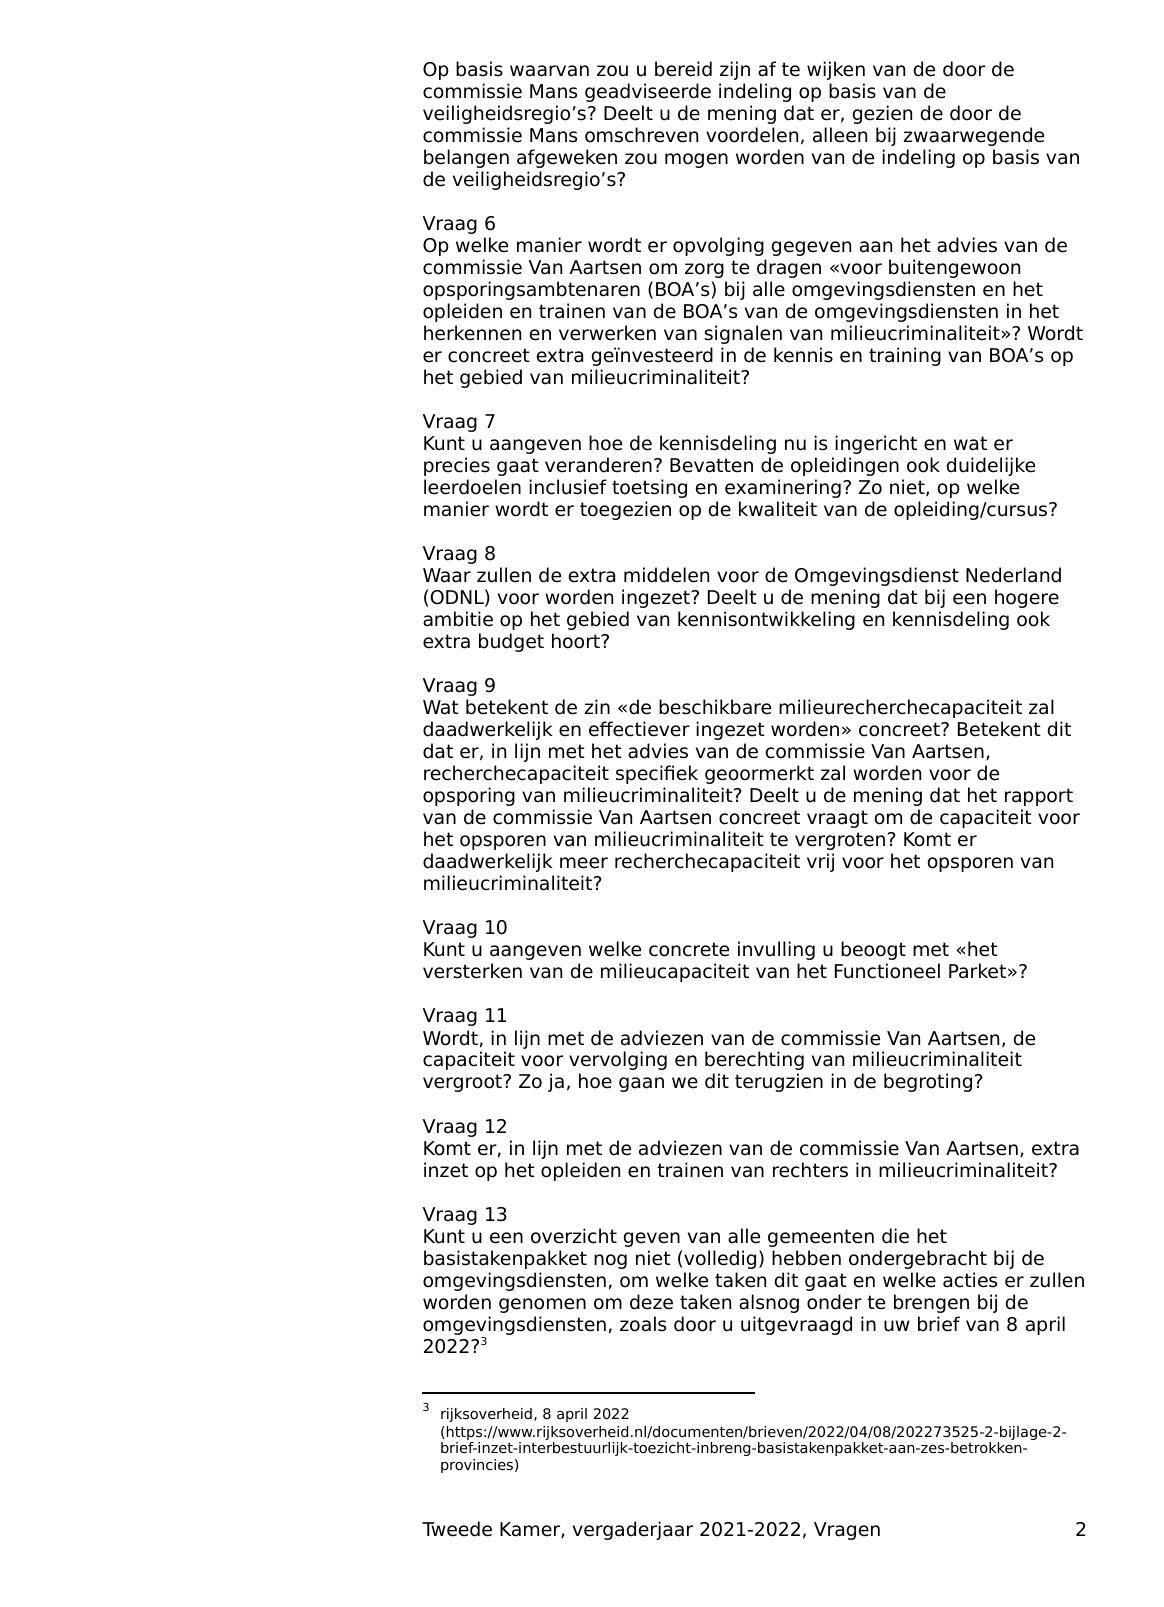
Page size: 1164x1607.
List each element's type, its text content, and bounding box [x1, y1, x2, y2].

text Kunt u aangeven hoe de kennisdeling nu is ingericht en wat er precies gaat veranderen? Bevatten de opleidingen ook duidelijke leerdoelen inclusief toetsing en examinering? Zo niet, op welke manier wordt er toegezien op de kwaliteit van de opleiding/cursus? [422, 433, 1087, 521]
text Kunt u een overzicht geven van alle gemeenten die het basistakenpakket nog niet (volledig) hebben ondergebracht bij de omgevingsdiensten, om welke taken dit gaat en welke acties er zullen worden genomen om deze taken alsnog onder te brengen bij de omgevingsdiensten, zoals door u uitgevraagd in uw brief van 8 april 2022? [422, 1226, 1087, 1357]
text Vraag 9 [422, 675, 1087, 697]
text Op welke manier wordt er opvolging gegeven aan het advies van de commissie Van Aartsen om zorg te dragen «voor buitengewoon opsporingsambtenaren (BOA’s) bij alle omgevingsdiensten en het opleiden en trainen van de BOA’s van de omgevingsdiensten in het herkennen en verwerken van signalen van milieucriminaliteit»? Wordt er concreet extra geïnvesteerd in de kennis en training van BOA’s op het gebied van milieucriminaliteit? [422, 235, 1087, 389]
text Vraag 11 [422, 1005, 1087, 1027]
text Vraag 8 [422, 543, 1087, 565]
text Komt er, in lijn met de adviezen van de commissie Van Aartsen, extra inzet op het opleiden en trainen van rechters in milieucriminaliteit? [422, 1137, 1087, 1181]
text Wat betekent de zin «de beschikbare milieurecherchecapaciteit zal daadwerkelijk en effectiever ingezet worden» concreet? Betekent dit dat er, in lijn met het advies van de commissie Van Aartsen, recherchecapaciteit specifiek geoormerkt zal worden voor de opsporing van milieucriminaliteit? Deelt u de mening dat het rapport van de commissie Van Aartsen concreet vraagt om de capaciteit voor het opsporen van milieucriminaliteit te vergroten? Komt er daadwerkelijk meer recherchecapaciteit vrij voor het opsporen van milieucriminaliteit? [422, 697, 1087, 895]
text rijksoverheid, 8 april 2022 (https://www.rijksoverheid.nl/documenten/brieven/2022/04/08/202273525-2-bijlage-2-brief-inzet-interbestuurlijk-toezicht-inbreng-basistakenpakket-aan-zes-betrokken-provincies) [422, 1402, 1087, 1474]
text Vraag 10 [422, 917, 1087, 939]
text Waar zullen de extra middelen voor de Omgevingsdienst Nederland (ODNL) voor worden ingezet? Deelt u de mening dat bij een hogere ambitie op het gebied van kennisontwikkeling en kennisdeling ook extra budget hoort? [422, 565, 1087, 653]
text Vraag 7 [422, 411, 1087, 433]
text Kunt u aangeven welke concrete invulling u beoogt met «het versterken van de milieucapaciteit van het Functioneel Parket»? [422, 939, 1087, 983]
text Vraag 12 [422, 1116, 1087, 1137]
text Vraag 13 [422, 1204, 1087, 1226]
text Wordt, in lijn met de adviezen van de commissie Van Aartsen, de capaciteit voor vervolging en berechting van milieucriminaliteit vergroot? Zo ja, hoe gaan we dit terugzien in de begroting? [422, 1027, 1087, 1093]
text Op basis waarvan zou u bereid zijn af te wijken van de door de commissie Mans geadviseerde indeling op basis van de veiligheidsregio’s? Deelt u de mening dat er, gezien de door de commissie Mans omschreven voordelen, alleen bij zwaarwegende belangen afgeweken zou mogen worden van de indeling op basis van de veiligheidsregio’s? [422, 59, 1087, 191]
text Vraag 6 [422, 213, 1087, 235]
